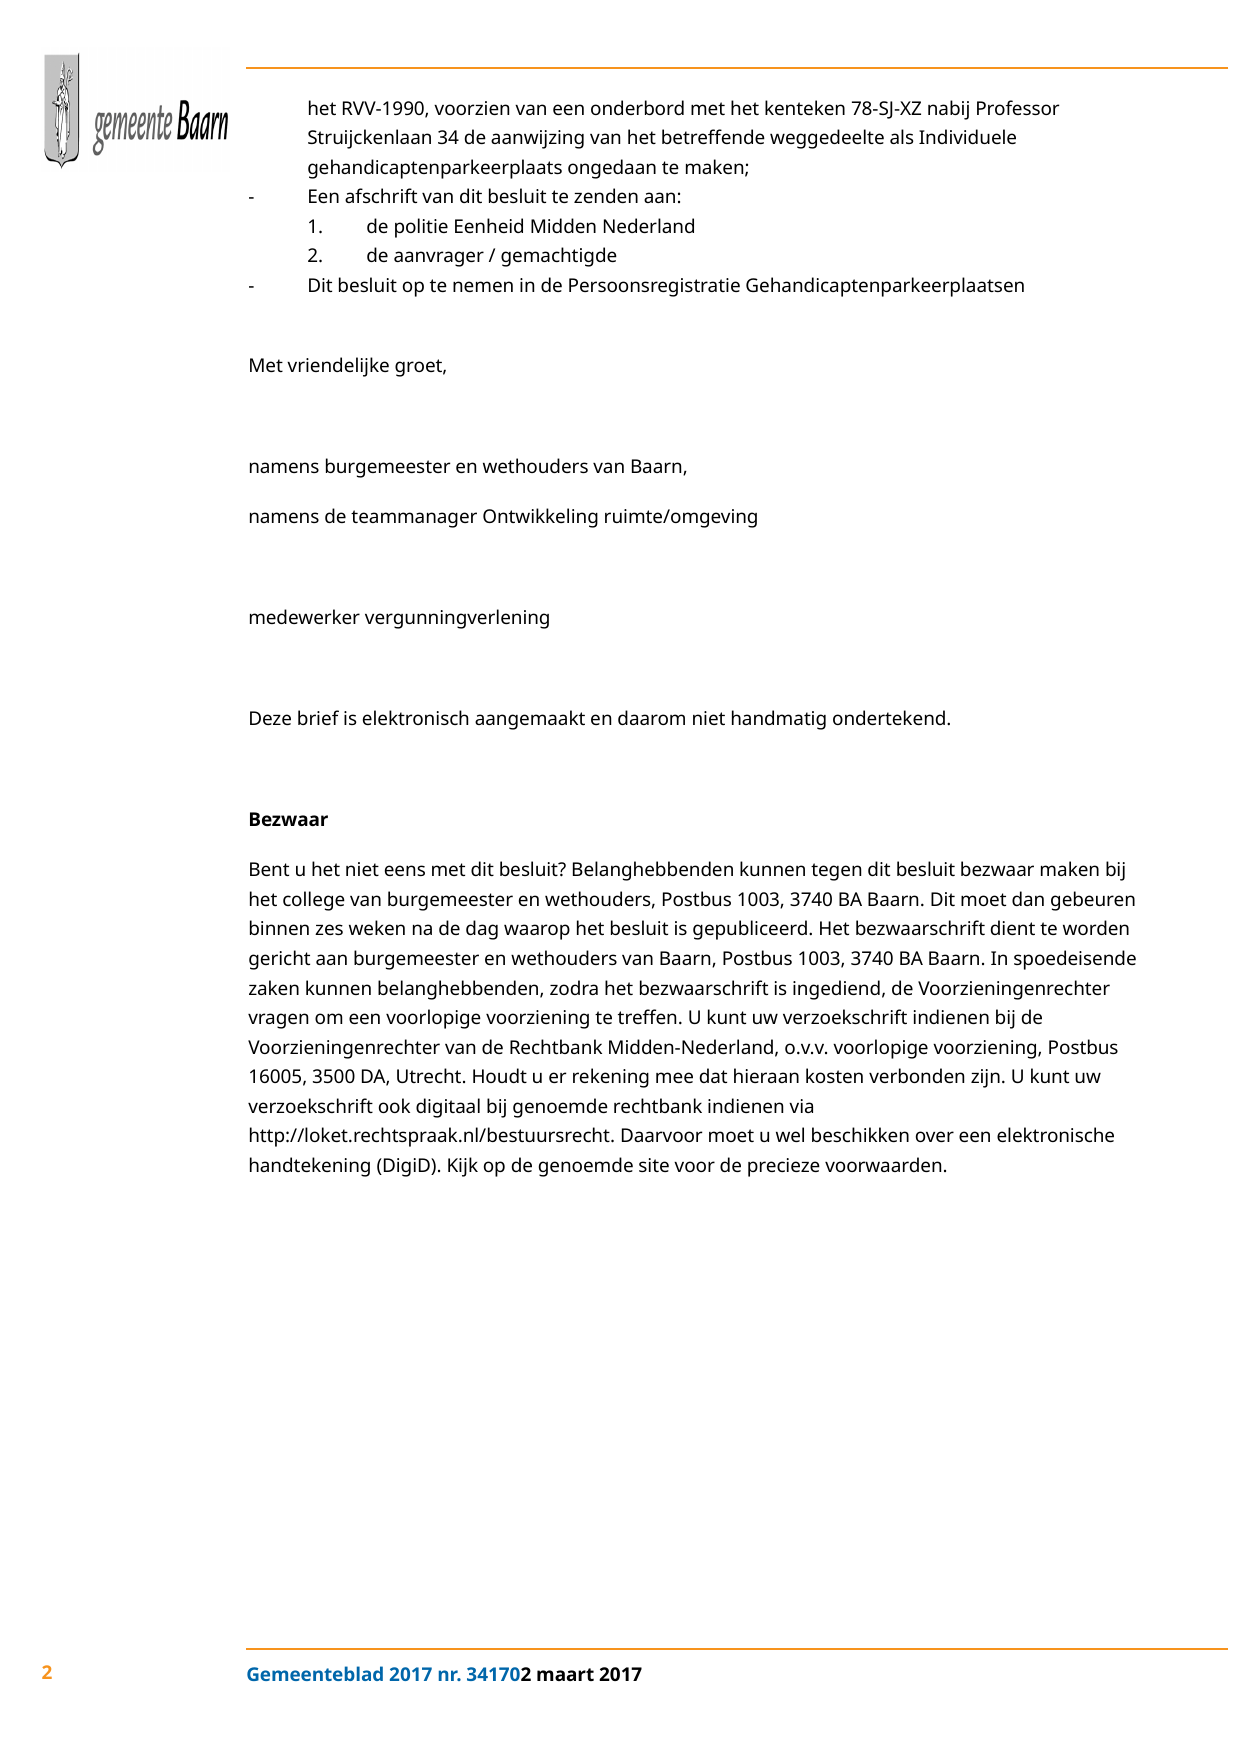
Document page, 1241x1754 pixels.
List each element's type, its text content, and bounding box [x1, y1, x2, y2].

text namens de teammanager Ontwikkeling ruimte/omgeving [248, 503, 1152, 529]
list de aanvrager / gemachtigde [307, 243, 1152, 268]
text Bent u het niet eens met dit besluit? Belanghebbenden kunnen tegen dit besluit bezwaar maken bij het college van burgemeester en wethouders, Postbus 1003, 3740 BA Baarn. Dit moet dan gebeuren binnen zes weken na de dag waarop het besluit is gepubliceerd. Het bezwaarschrift dient te worden gericht aan burgemeester en wethouders van Baarn, Postbus 1003, 3740 BA Baarn. In spoedeisende zaken kunnen belanghebbenden, zodra het bezwaarschrift is ingediend, de Voorzieningenrechter vragen om een voorlopige voorziening te treffen. U kunt uw verzoekschrift indienen bij de Voorzieningenrechter van de Rechtbank Midden-Nederland, o.v.v. voorlopige voorziening, Postbus 16005, 3500 DA, Utrecht. Houdt u er rekening mee dat hieraan kosten verbonden zijn. U kunt uw verzoekschrift ook digitaal bij genoemde rechtbank indienen via http://loket.rechtspraak.nl/bestuursrecht. Daarvoor moet u wel beschikken over een elektronische handtekening (DigiD). Kijk op de genoemde site voor de precieze voorwaarden. [248, 856, 1152, 1178]
text Bezwaar [248, 806, 1152, 832]
text Deze brief is elektronisch aangemaakt en daarom niet handmatig ondertekend. [248, 705, 1152, 731]
list de politie Eenheid Midden Nederland [307, 213, 1152, 239]
list Dit besluit op te nemen in de Persoonsregistratie Gehandicaptenparkeerplaatsen [248, 272, 1152, 298]
list het RVV-1990, voorzien van een onderbord met het kenteken 78-SJ-XZ nabij Professor Struijckenlaan 34 de aanwijzing van het betreffende weggedeelte als Individuele gehandicaptenparkeerplaats ongedaan te maken; [248, 95, 1152, 180]
text Met vriendelijke groet, [248, 352, 1152, 378]
text namens burgemeester en wethouders van Baarn, [248, 453, 1152, 479]
text medewerker vergunningverlening [248, 604, 1152, 630]
list Een afschrift van dit besluit te zenden aan: [248, 183, 1152, 209]
picture [41, 47, 231, 172]
